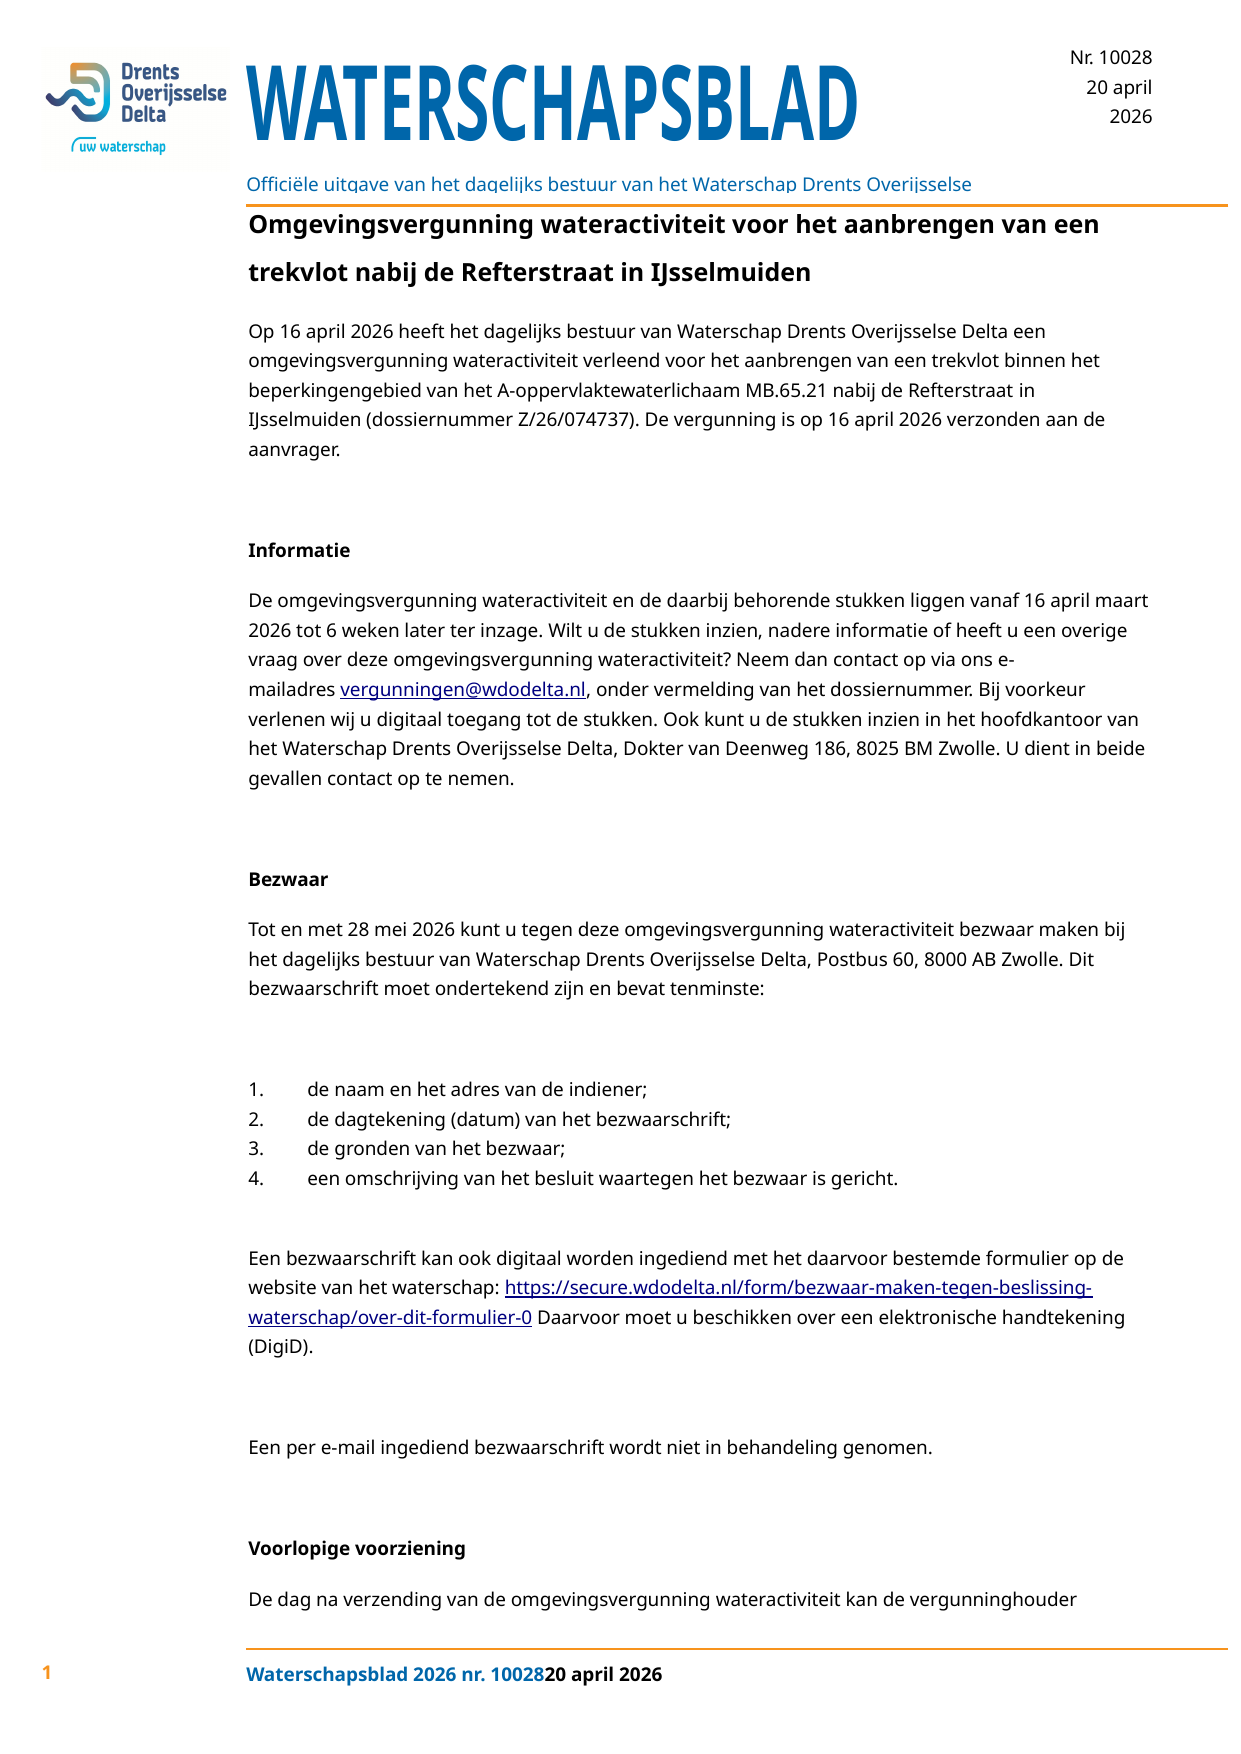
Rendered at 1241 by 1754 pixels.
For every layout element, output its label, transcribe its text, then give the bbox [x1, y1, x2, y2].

text Voorlopige voorziening [248, 1535, 1152, 1561]
text Bezwaar [248, 866, 1152, 892]
list een omschrijving van het besluit waartegen het bezwaar is gericht. [248, 1165, 1152, 1191]
list de naam en het adres van de indiener; [248, 1076, 1152, 1102]
list de dagtekening (datum) van het bezwaarschrift; [248, 1106, 1152, 1132]
text Een bezwaarschrift kan ook digitaal worden ingediend met het daarvoor bestemde formulier op de website van het waterschap: https://secure.wdodelta.nl/form/bezwaar-maken-tegen-beslissing-waterschap/over-dit-formulier-0 Daarvoor moet u beschikken over een elektronische handtekening (DigiD). [248, 1245, 1152, 1359]
list de gronden van het bezwaar; [248, 1135, 1152, 1161]
text Omgevingsvergunning wateractiviteit voor het aanbrengen van een trekvlot nabij de Refterstraat in IJsselmuiden [248, 207, 1152, 288]
text Tot en met 28 mei 2026 kunt u tegen deze omgevingsvergunning wateractiviteit bezwaar maken bij het dagelijks bestuur van Waterschap Drents Overijsselse Delta, Postbus 60, 8000 AB Zwolle. Dit bezwaarschrift moet ondertekend zijn en bevat tenminste: [248, 916, 1152, 1001]
text Informatie [248, 537, 1152, 563]
text Een per e-mail ingediend bezwaarschrift wordt niet in behandeling genomen. [248, 1434, 1152, 1460]
text Op 16 april 2026 heeft het dagelijks bestuur van Waterschap Drents Overijsselse Delta een omgevingsvergunning wateractiviteit verleend voor het aanbrengen van een trekvlot binnen het beperkingengebied van het A-oppervlaktewaterlichaam MB.65.21 nabij de Refterstraat in IJsselmuiden (dossiernummer Z/26/074737). De vergunning is op 16 april 2026 verzonden aan de aanvrager. [248, 318, 1152, 462]
picture [41, 47, 231, 172]
text De dag na verzending van de omgevingsvergunning wateractiviteit kan de vergunninghouder [248, 1586, 1152, 1612]
text De omgevingsvergunning wateractiviteit en de daarbij behorende stukken liggen vanaf 16 april maart 2026 tot 6 weken later ter inzage. Wilt u de stukken inzien, nadere informatie of heeft u een overige vraag over deze omgevingsvergunning wateractiviteit? Neem dan contact op via ons e-mailadres vergunningen@wdodelta.nl, onder vermelding van het dossiernummer. Bij voorkeur verlenen wij u digitaal toegang tot de stukken. Ook kunt u de stukken inzien in het hoofdkantoor van het Waterschap Drents Overijsselse Delta, Dokter van Deenweg 186, 8025 BM Zwolle. U dient in beide gevallen contact op te nemen. [248, 587, 1152, 791]
